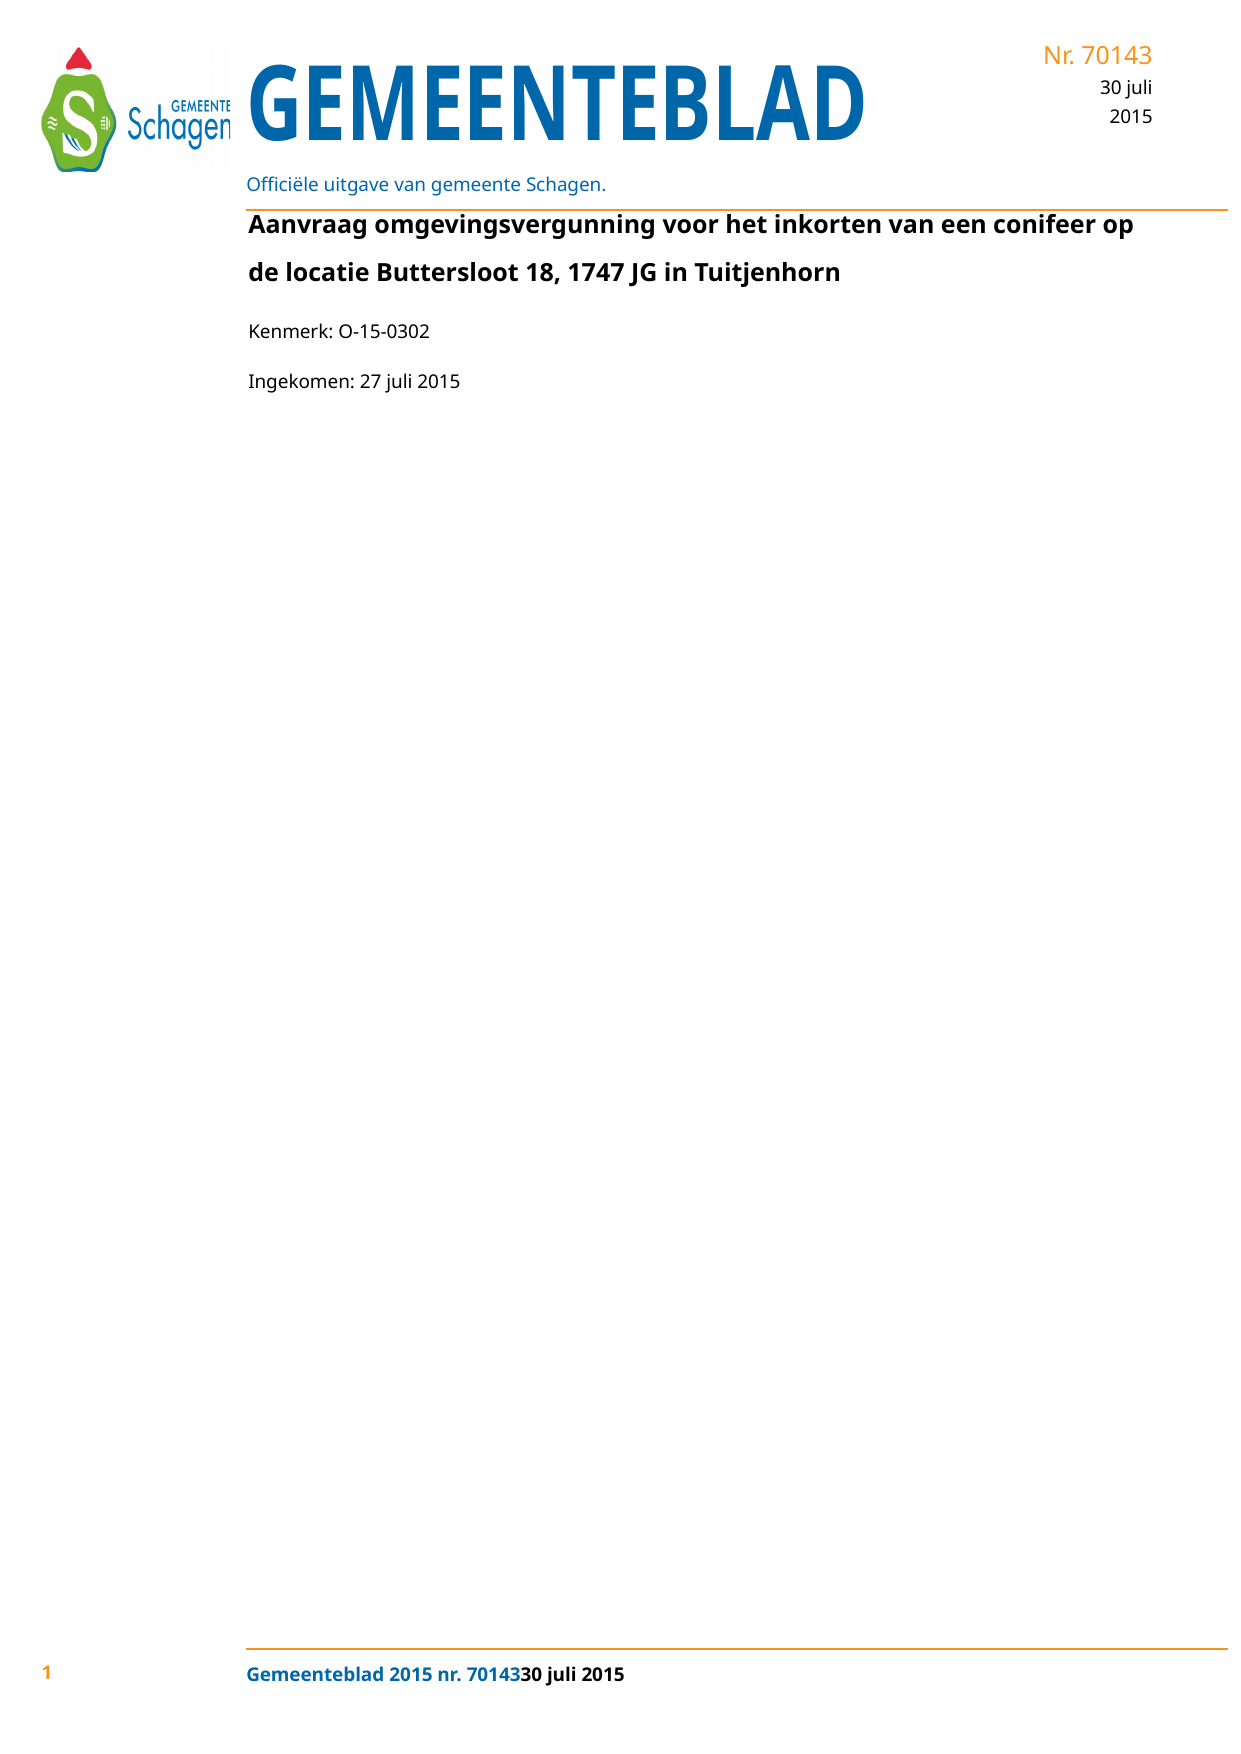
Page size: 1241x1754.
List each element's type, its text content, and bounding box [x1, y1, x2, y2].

text Aanvraag omgevingsvergunning voor het inkorten van een conifeer op de locatie Buttersloot 18, 1747 JG in Tuitjenhorn [248, 211, 1152, 288]
text Ingekomen: 27 juli 2015 [248, 368, 1152, 394]
picture [41, 47, 231, 172]
text Kenmerk: O-15-0302 [248, 318, 1152, 344]
